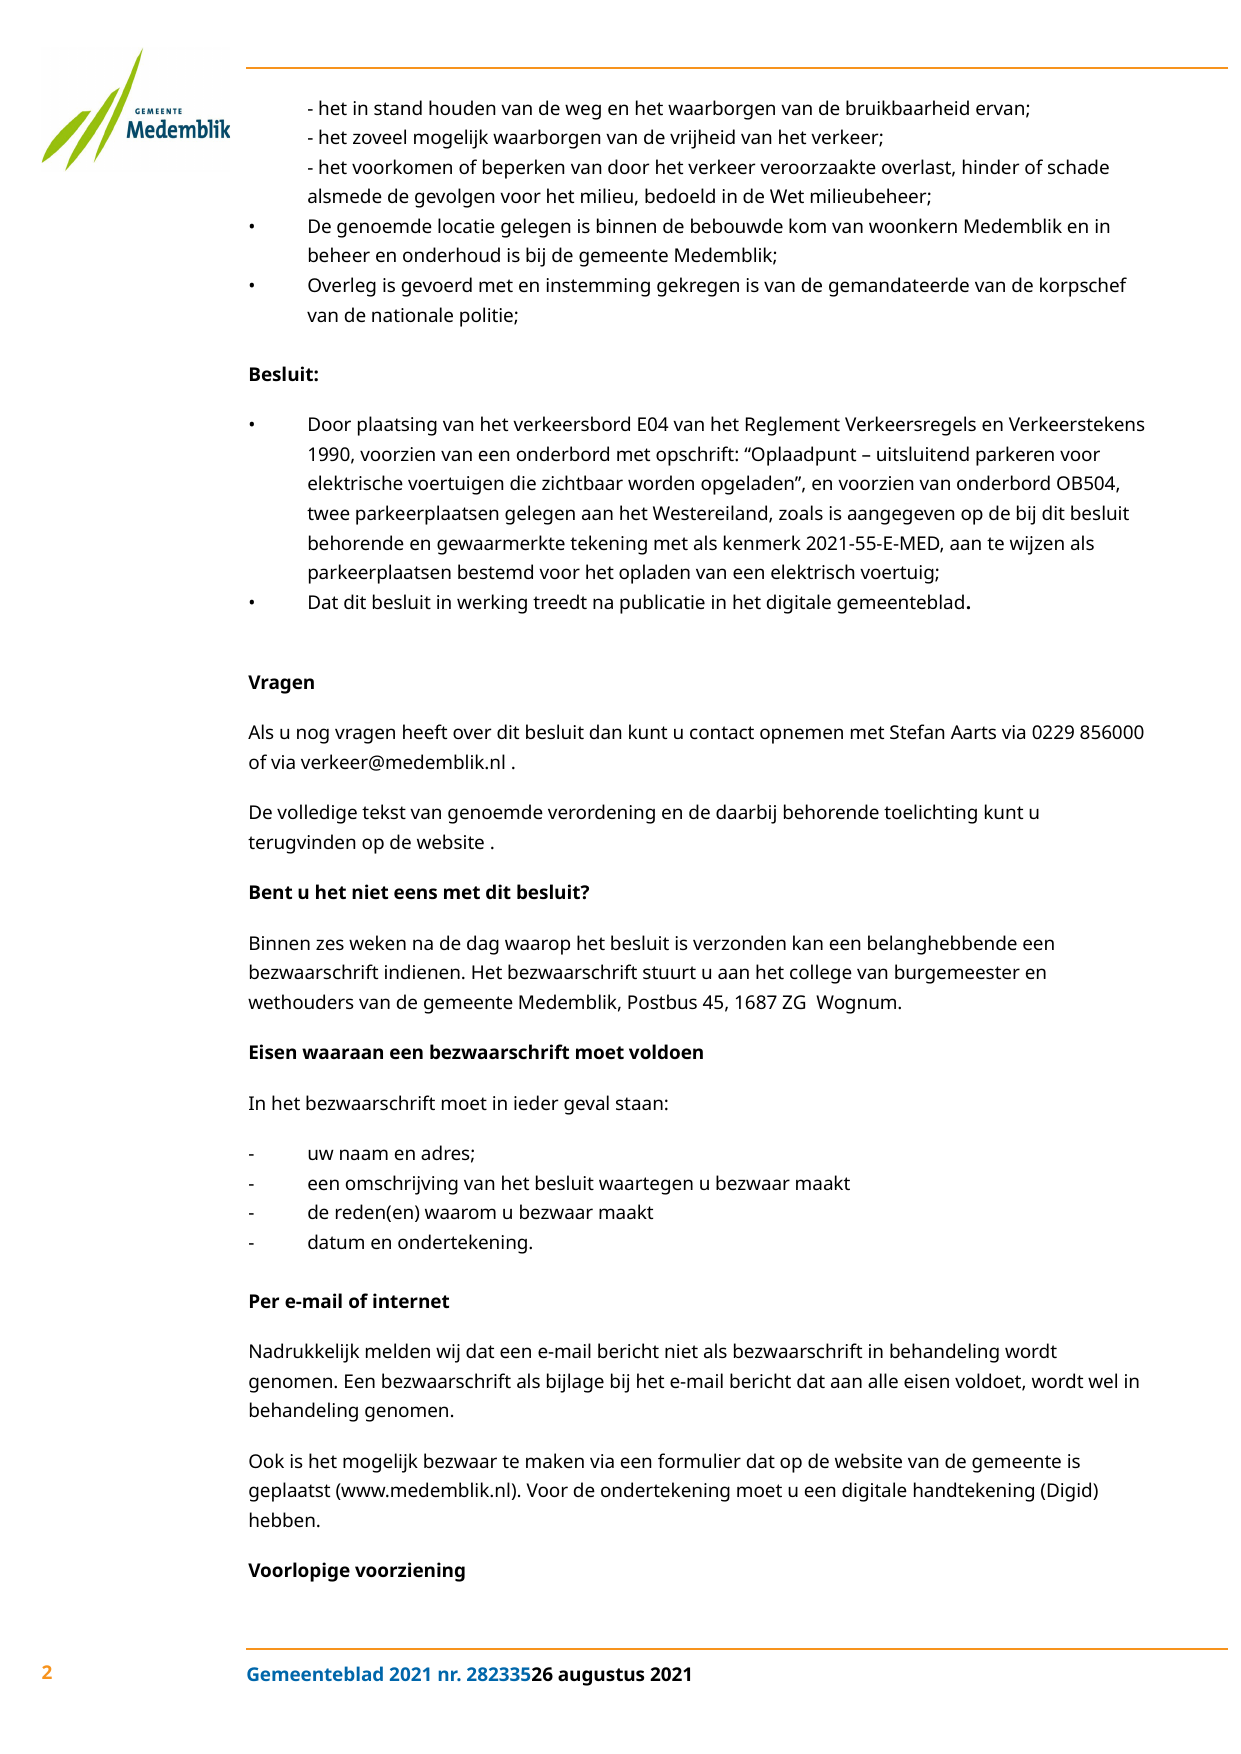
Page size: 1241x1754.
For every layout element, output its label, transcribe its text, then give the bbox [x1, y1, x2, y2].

list Dat dit besluit in werking treedt na publicatie in het digitale gemeenteblad. [248, 589, 1152, 615]
list een omschrijving van het besluit waartegen u bezwaar maakt [248, 1170, 1152, 1196]
list Overleg is gevoerd met en instemming gekregen is van de gemandateerde van de korpschef van de nationale politie; [248, 272, 1152, 328]
text Voorlopige voorziening [248, 1558, 1152, 1583]
list - het in stand houden van de weg en het waarborgen van de bruikbaarheid ervan; [248, 95, 1152, 121]
list uw naam en adres; [248, 1140, 1152, 1166]
text Bent u het niet eens met dit besluit? [248, 879, 1152, 905]
list De genoemde locatie gelegen is binnen de bebouwde kom van woonkern Medemblik en in beheer en onderhoud is bij de gemeente Medemblik; [248, 213, 1152, 268]
list Door plaatsing van het verkeersbord E04 van het Reglement Verkeersregels en Verkeerstekens 1990, voorzien van een onderbord met opschrift: “Oplaadpunt – uitsluitend parkeren voor elektrische voertuigen die zichtbaar worden opgeladen’’, en voorzien van onderbord OB504, twee parkeerplaatsen gelegen aan het Westereiland, zoals is aangegeven op de bij dit besluit behorende en gewaarmerkte tekening met als kenmerk 2021-55-E-MED, aan te wijzen als parkeerplaatsen bestemd voor het opladen van een elektrisch voertuig; [248, 411, 1152, 585]
text Als u nog vragen heeft over dit besluit dan kunt u contact opnemen met Stefan Aarts via 0229 856000 of via verkeer@medemblik.nl . [248, 719, 1152, 775]
text De volledige tekst van genoemde verordening en de daarbij behorende toelichting kunt u terugvinden op de website . [248, 799, 1152, 855]
text Besluit: [248, 361, 1152, 387]
text Ook is het mogelijk bezwaar te maken via een formulier dat op de website van de gemeente is geplaatst (www.medemblik.nl). Voor de ondertekening moet u een digitale handtekening (Digid) hebben. [248, 1448, 1152, 1533]
text Per e-mail of internet [248, 1288, 1152, 1314]
list de reden(en) waarom u bezwaar maakt [248, 1199, 1152, 1225]
list datum en ondertekening. [248, 1229, 1152, 1255]
picture [41, 47, 231, 172]
text In het bezwaarschrift moet in ieder geval staan: [248, 1090, 1152, 1116]
text Nadrukkelijk melden wij dat een e-mail bericht niet als bezwaarschrift in behandeling wordt genomen. Een bezwaarschrift als bijlage bij het e-mail bericht dat aan alle eisen voldoet, wordt wel in behandeling genomen. [248, 1338, 1152, 1423]
text Vragen [248, 669, 1152, 695]
text Binnen zes weken na de dag waarop het besluit is verzonden kan een belanghebbende een bezwaarschrift indienen. Het bezwaarschrift stuurt u aan het college van burgemeester en wethouders van de gemeente Medemblik, Postbus 45, 1687 ZG Wognum. [248, 930, 1152, 1015]
text Eisen waaraan een bezwaarschrift moet voldoen [248, 1039, 1152, 1065]
list - het voorkomen of beperken van door het verkeer veroorzaakte overlast, hinder of schade alsmede de gevolgen voor het milieu, bedoeld in de Wet milieubeheer; [248, 154, 1152, 209]
list - het zoveel mogelijk waarborgen van de vrijheid van het verkeer; [248, 124, 1152, 150]
